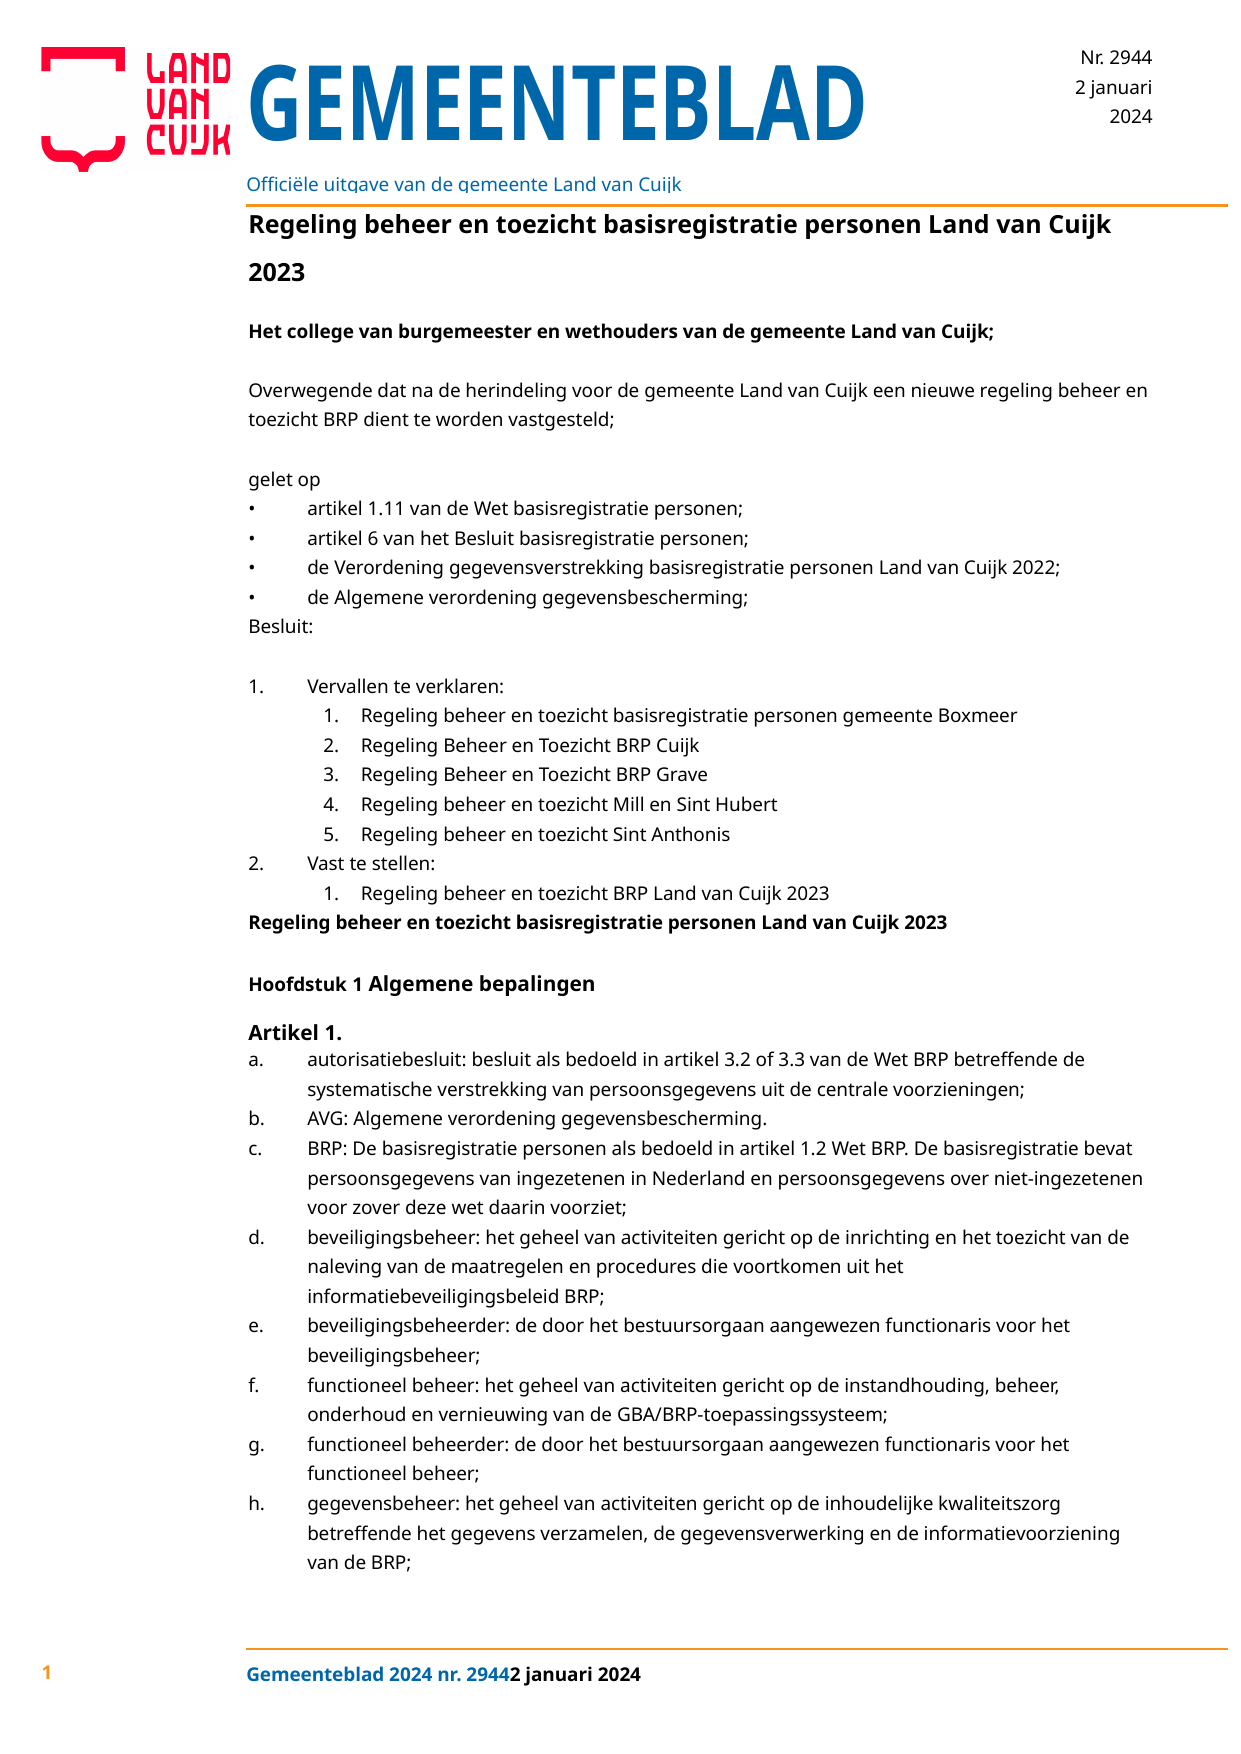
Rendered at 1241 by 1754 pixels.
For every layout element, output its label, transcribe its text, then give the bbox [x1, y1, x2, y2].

list beveiligingsbeheer: het geheel van activiteiten gericht op de inrichting en het toezicht van de naleving van de maatregelen en procedures die voortkomen uit het informatiebeveiligingsbeleid BRP; [248, 1224, 1152, 1309]
list autorisatiebesluit: besluit als bedoeld in artikel 3.2 of 3.3 van de Wet BRP betreffende de systematische verstrekking van persoonsgegevens uit de centrale voorzieningen; [248, 1046, 1152, 1102]
list functioneel beheerder: de door het bestuursorgaan aangewezen functionaris voor het functioneel beheer; [248, 1431, 1152, 1486]
picture [41, 47, 231, 172]
list gegevensbeheer: het geheel van activiteiten gericht op de inhoudelijke kwaliteitszorg betreffende het gegevens verzamelen, de gegevensverwerking en de informatievoorziening van de BRP; [248, 1490, 1152, 1575]
list Regeling beheer en toezicht Mill en Sint Hubert [323, 791, 1152, 817]
list Regeling beheer en toezicht BRP Land van Cuijk 2023 [323, 880, 1152, 906]
text Regeling beheer en toezicht basisregistratie personen Land van Cuijk 2023 [248, 909, 1152, 935]
list artikel 1.11 van de Wet basisregistratie personen; [248, 495, 1152, 521]
text Overwegende dat na de herindeling voor de gemeente Land van Cuijk een nieuwe regeling beheer en toezicht BRP dient te worden vastgesteld; [248, 377, 1152, 432]
list Regeling beheer en toezicht basisregistratie personen gemeente Boxmeer [323, 702, 1152, 728]
text gelet op [248, 466, 1152, 492]
text Regeling beheer en toezicht basisregistratie personen Land van Cuijk 2023 [248, 207, 1152, 288]
text Besluit: [248, 614, 1152, 639]
list BRP: De basisregistratie personen als bedoeld in artikel 1.2 Wet BRP. De basisregistratie bevat persoonsgegevens van ingezetenen in Nederland en persoonsgegevens over niet-ingezetenen voor zover deze wet daarin voorziet; [248, 1135, 1152, 1220]
list Regeling Beheer en Toezicht BRP Cuijk [323, 732, 1152, 758]
list functioneel beheer: het geheel van activiteiten gericht op de instandhouding, beheer, onderhoud en vernieuwing van de GBA/BRP-toepassingssysteem; [248, 1372, 1152, 1427]
list beveiligingsbeheerder: de door het bestuursorgaan aangewezen functionaris voor het beveiligingsbeheer; [248, 1313, 1152, 1368]
text Hoofdstuk 1 Algemene bepalingen [248, 969, 1152, 997]
list Regeling beheer en toezicht Sint Anthonis [323, 821, 1152, 847]
list artikel 6 van het Besluit basisregistratie personen; [248, 525, 1152, 551]
list de Verordening gegevensverstrekking basisregistratie personen Land van Cuijk 2022; [248, 554, 1152, 580]
text Het college van burgemeester en wethouders van de gemeente Land van Cuijk; [248, 318, 1152, 344]
list AVG: Algemene verordening gegevensbescherming. [248, 1106, 1152, 1131]
list Vast te stellen: [248, 850, 1152, 876]
text Artikel 1. [248, 1018, 1152, 1046]
list Vervallen te verklaren: [248, 673, 1152, 699]
list de Algemene verordening gegevensbescherming; [248, 584, 1152, 610]
list Regeling Beheer en Toezicht BRP Grave [323, 762, 1152, 787]
